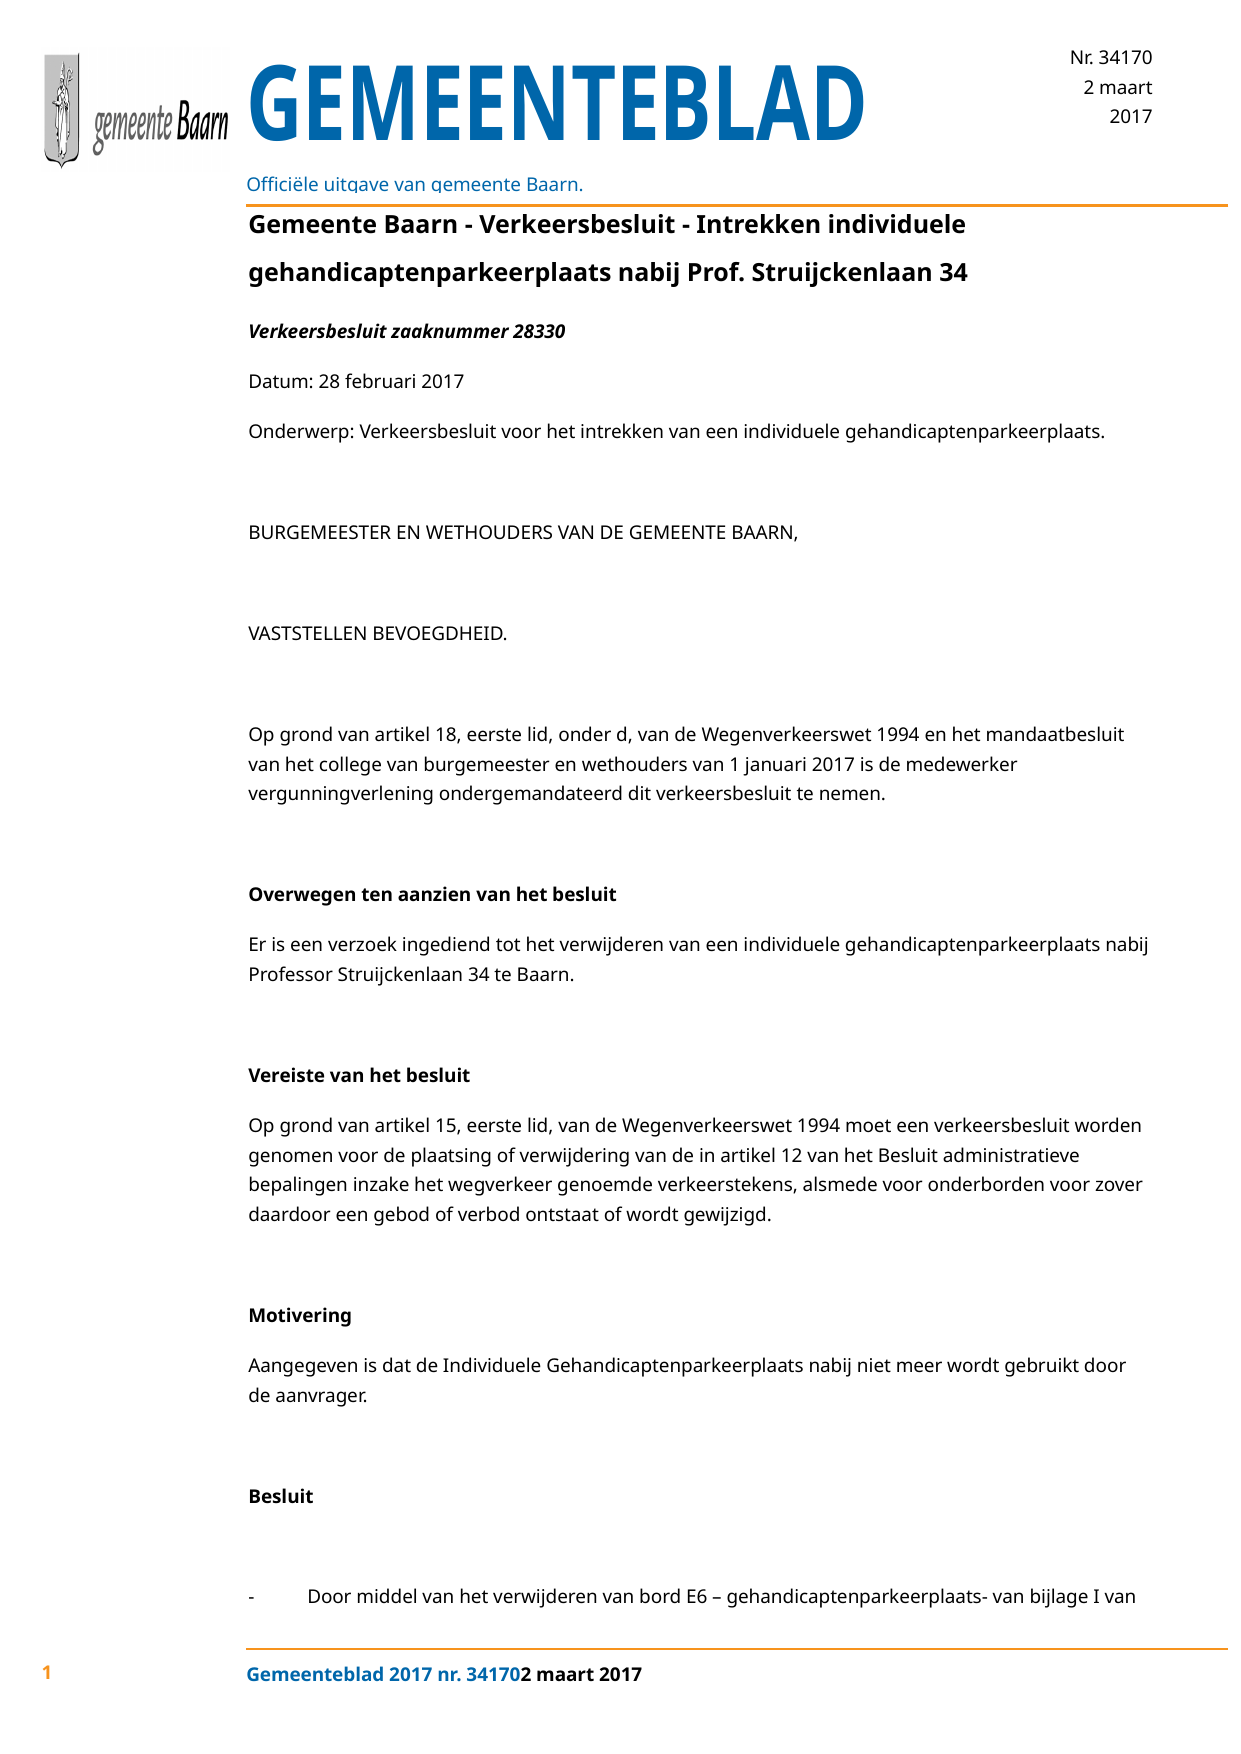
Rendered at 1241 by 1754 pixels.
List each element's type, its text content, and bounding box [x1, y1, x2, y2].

text Vereiste van het besluit [248, 1062, 1152, 1088]
picture [41, 47, 231, 172]
text VASTSTELLEN BEVOEGDHEID. [248, 620, 1152, 646]
text Er is een verzoek ingediend tot het verwijderen van een individuele gehandicaptenparkeerplaats nabij Professor Struijckenlaan 34 te Baarn. [248, 932, 1152, 987]
text Datum: 28 februari 2017 [248, 368, 1152, 394]
text Overwegen ten aanzien van het besluit [248, 881, 1152, 907]
text Aangegeven is dat de Individuele Gehandicaptenparkeerplaats nabij niet meer wordt gebruikt door de aanvrager. [248, 1352, 1152, 1408]
text Verkeersbesluit zaaknummer 28330 [248, 318, 1152, 344]
text Op grond van artikel 15, eerste lid, van de Wegenverkeerswet 1994 moet een verkeersbesluit worden genomen voor de plaatsing of verwijdering van de in artikel 12 van het Besluit administratieve bepalingen inzake het wegverkeer genoemde verkeerstekens, alsmede voor onderborden voor zover daardoor een gebod of verbod ontstaat of wordt gewijzigd. [248, 1112, 1152, 1227]
list Door middel van het verwijderen van bord E6 – gehandicaptenparkeerplaats- van bijlage I van [248, 1584, 1152, 1609]
text Besluit [248, 1483, 1152, 1509]
text Gemeente Baarn - Verkeersbesluit - Intrekken individuele gehandicaptenparkeerplaats nabij Prof. Struijckenlaan 34 [248, 207, 1152, 288]
text Motivering [248, 1302, 1152, 1328]
text Op grond van artikel 18, eerste lid, onder d, van de Wegenverkeerswet 1994 en het mandaatbesluit van het college van burgemeester en wethouders van 1 januari 2017 is de medewerker vergunningverlening ondergemandateerd dit verkeersbesluit te nemen. [248, 721, 1152, 806]
text BURGEMEESTER EN WETHOUDERS VAN DE GEMEENTE BAARN, [248, 519, 1152, 545]
text Onderwerp: Verkeersbesluit voor het intrekken van een individuele gehandicaptenparkeerplaats. [248, 419, 1152, 444]
